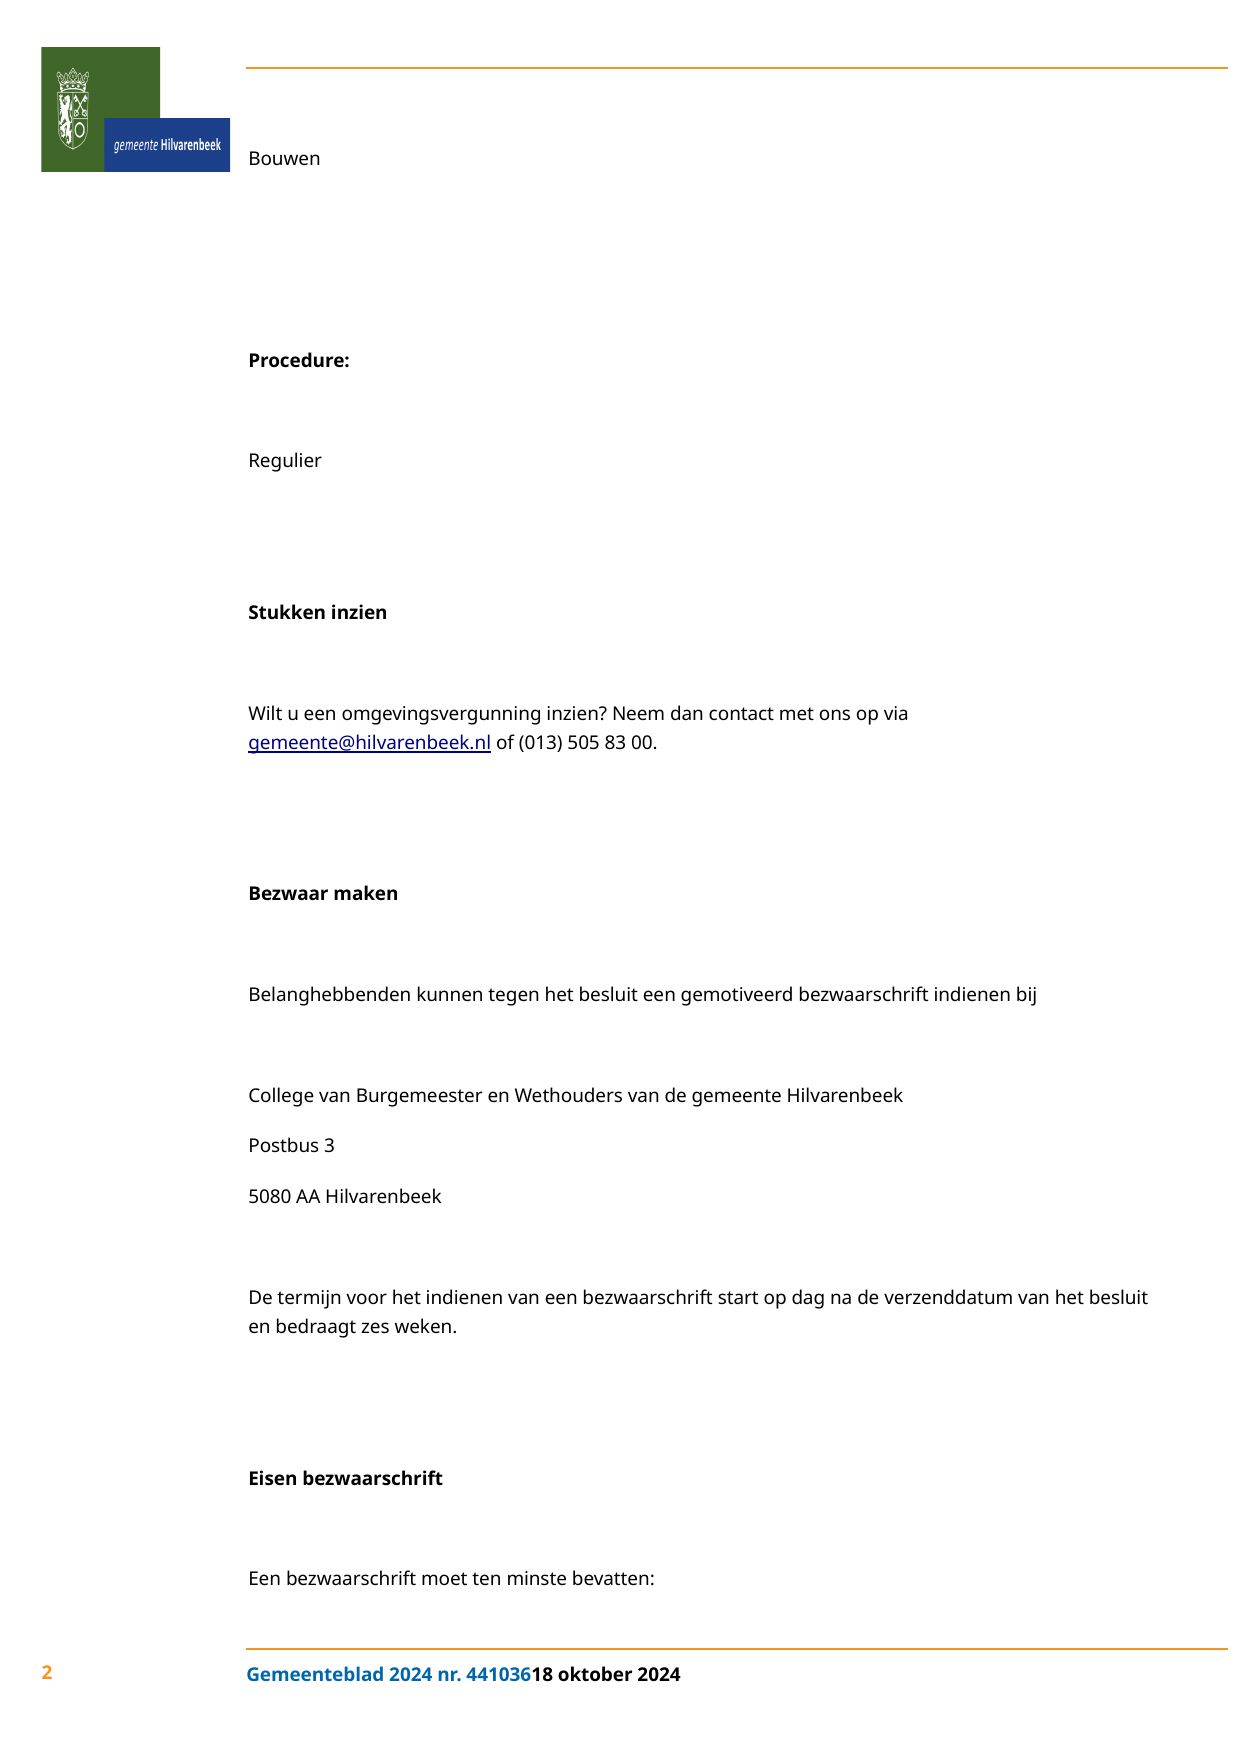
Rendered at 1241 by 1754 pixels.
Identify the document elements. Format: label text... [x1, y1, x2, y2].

text Procedure: [248, 347, 1152, 373]
text Postbus 3 [248, 1133, 1152, 1158]
text Eisen bezwaarschrift [248, 1465, 1152, 1491]
text Stukken inzien [248, 599, 1152, 625]
text 5080 AA Hilvarenbeek [248, 1183, 1152, 1209]
text College van Burgemeester en Wethouders van de gemeente Hilvarenbeek [248, 1082, 1152, 1108]
text Regulier [248, 448, 1152, 473]
picture [41, 47, 231, 172]
text Een bezwaarschrift moet ten minste bevatten: [248, 1566, 1152, 1591]
text Bouwen [248, 145, 1152, 171]
text Wilt u een omgevingsvergunning inzien? Neem dan contact met ons op via gemeente@hilvarenbeek.nl of (013) 505 83 00. [248, 700, 1152, 755]
text De termijn voor het indienen van een bezwaarschrift start op dag na de verzenddatum van het besluit en bedraagt zes weken. [248, 1284, 1152, 1339]
text Bezwaar maken [248, 881, 1152, 906]
text Belanghebbenden kunnen tegen het besluit een gemotiveerd bezwaarschrift indienen bij [248, 981, 1152, 1007]
